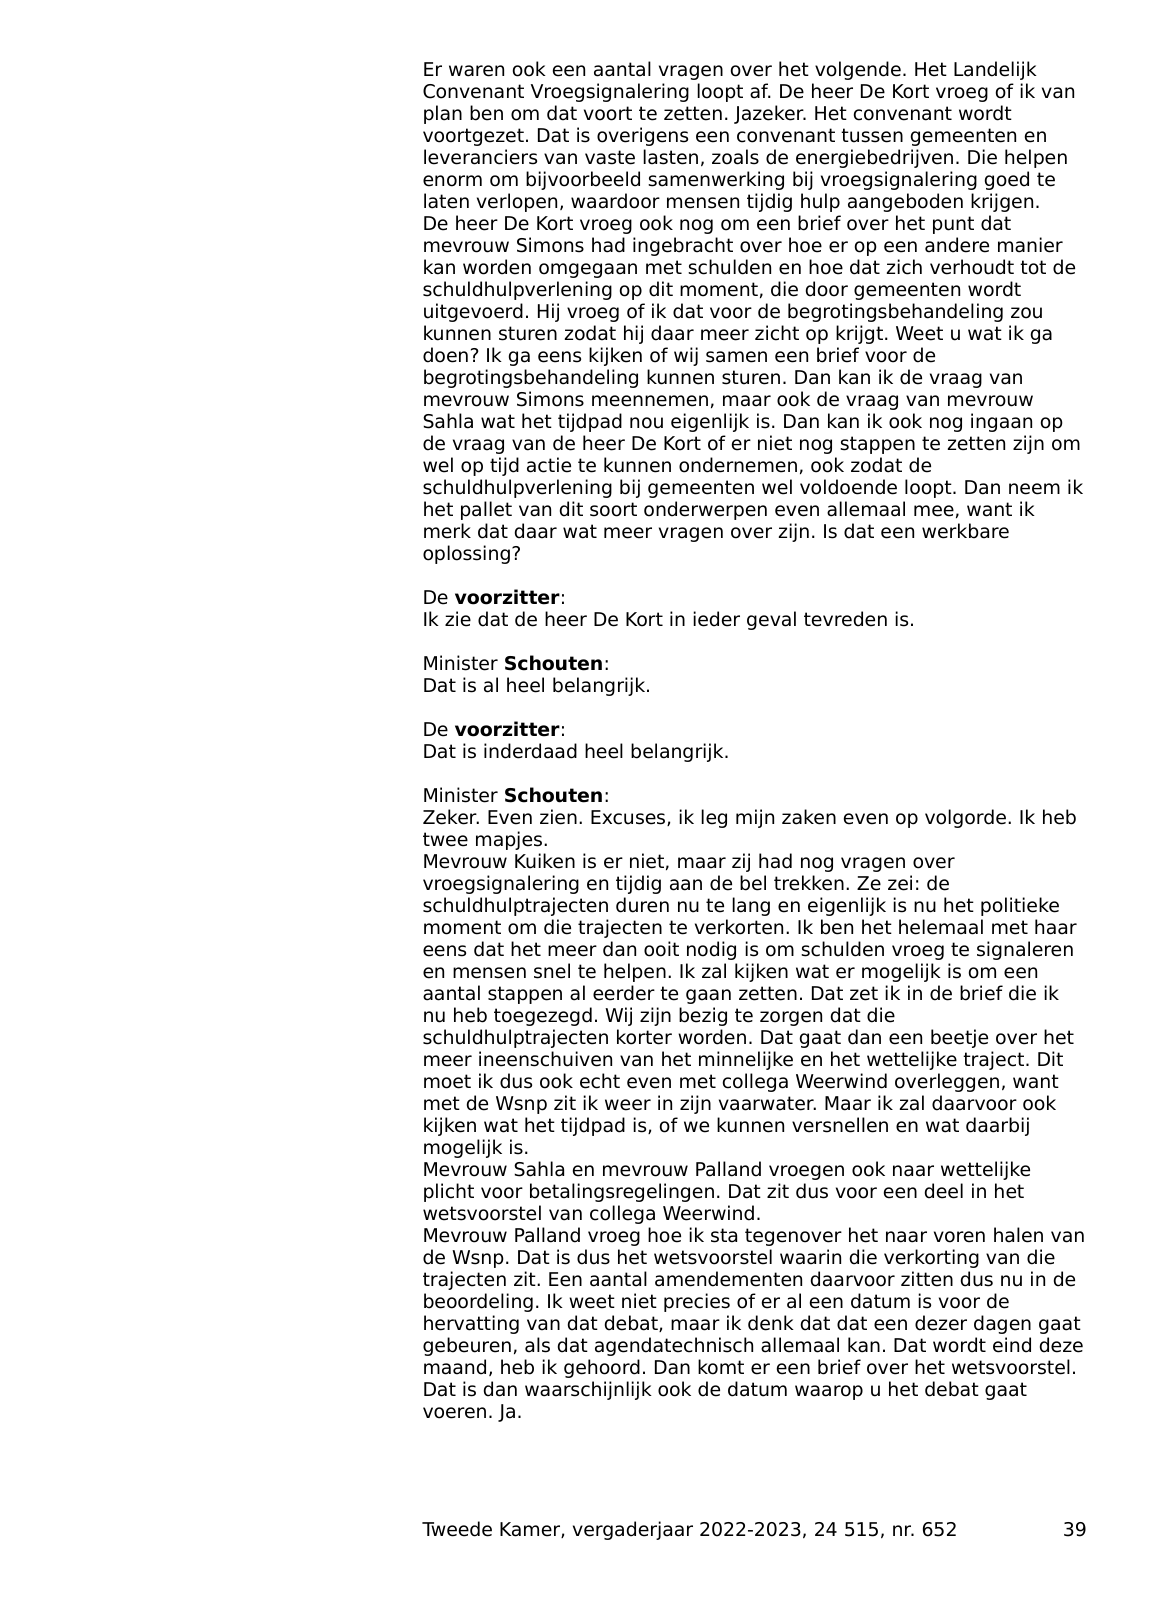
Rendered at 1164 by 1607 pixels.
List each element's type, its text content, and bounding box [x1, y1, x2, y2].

text De voorzitter: [422, 719, 1087, 741]
text De heer De Kort vroeg ook nog om een brief over het punt dat mevrouw Simons had ingebracht over hoe er op een andere manier kan worden omgegaan met schulden en hoe dat zich verhoudt tot de schuldhulpverlening op dit moment, die door gemeenten wordt uitgevoerd. Hij vroeg of ik dat voor de begrotingsbehandeling zou kunnen sturen zodat hij daar meer zicht op krijgt. Weet u wat ik ga doen? Ik ga eens kijken of wij samen een brief voor de begrotingsbehandeling kunnen sturen. Dan kan ik de vraag van mevrouw Simons meennemen, maar ook de vraag van mevrouw Sahla wat het tijdpad nou eigenlijk is. Dan kan ik ook nog ingaan op de vraag van de heer De Kort of er niet nog stappen te zetten zijn om wel op tijd actie te kunnen ondernemen, ook zodat de schuldhulpverlening bij gemeenten wel voldoende loopt. Dan neem ik het pallet van dit soort onderwerpen even allemaal mee, want ik merk dat daar wat meer vragen over zijn. Is dat een werkbare oplossing? [422, 213, 1087, 564]
text Minister Schouten: [422, 785, 1087, 807]
text Minister Schouten: [422, 653, 1087, 675]
text Zeker. Even zien. Excuses, ik leg mijn zaken even op volgorde. Ik heb twee mapjes. [422, 807, 1087, 851]
text Mevrouw Kuiken is er niet, maar zij had nog vragen over vroegsignalering en tijdig aan de bel trekken. Ze zei: de schuldhulptrajecten duren nu te lang en eigenlijk is nu het politieke moment om die trajecten te verkorten. Ik ben het helemaal met haar eens dat het meer dan ooit nodig is om schulden vroeg te signaleren en mensen snel te helpen. Ik zal kijken wat er mogelijk is om een aantal stappen al eerder te gaan zetten. Dat zet ik in de brief die ik nu heb toegezegd. Wij zijn bezig te zorgen dat die schuldhulptrajecten korter worden. Dat gaat dan een beetje over het meer ineenschuiven van het minnelijke en het wettelijke traject. Dit moet ik dus ook echt even met collega Weerwind overleggen, want met de Wsnp zit ik weer in zijn vaarwater. Maar ik zal daarvoor ook kijken wat het tijdpad is, of we kunnen versnellen en wat daarbij mogelijk is. [422, 851, 1087, 1159]
text Dat is al heel belangrijk. [422, 675, 1087, 697]
text De voorzitter: [422, 587, 1087, 609]
text Dat is inderdaad heel belangrijk. [422, 741, 1087, 763]
text Er waren ook een aantal vragen over het volgende. Het Landelijk Convenant Vroegsignalering loopt af. De heer De Kort vroeg of ik van plan ben om dat voort te zetten. Jazeker. Het convenant wordt voortgezet. Dat is overigens een convenant tussen gemeenten en leveranciers van vaste lasten, zoals de energiebedrijven. Die helpen enorm om bijvoorbeeld samenwerking bij vroegsignalering goed te laten verlopen, waardoor mensen tijdig hulp aangeboden krijgen. [422, 59, 1087, 213]
text Ik zie dat de heer De Kort in ieder geval tevreden is. [422, 609, 1087, 631]
text Mevrouw Palland vroeg hoe ik sta tegenover het naar voren halen van de Wsnp. Dat is dus het wetsvoorstel waarin die verkorting van die trajecten zit. Een aantal amendementen daarvoor zitten dus nu in de beoordeling. Ik weet niet precies of er al een datum is voor de hervatting van dat debat, maar ik denk dat dat een dezer dagen gaat gebeuren, als dat agendatechnisch allemaal kan. Dat wordt eind deze maand, heb ik gehoord. Dan komt er een brief over het wetsvoorstel. Dat is dan waarschijnlijk ook de datum waarop u het debat gaat voeren. Ja. [422, 1225, 1087, 1423]
text Mevrouw Sahla en mevrouw Palland vroegen ook naar wettelijke plicht voor betalingsregelingen. Dat zit dus voor een deel in het wetsvoorstel van collega Weerwind. [422, 1159, 1087, 1225]
